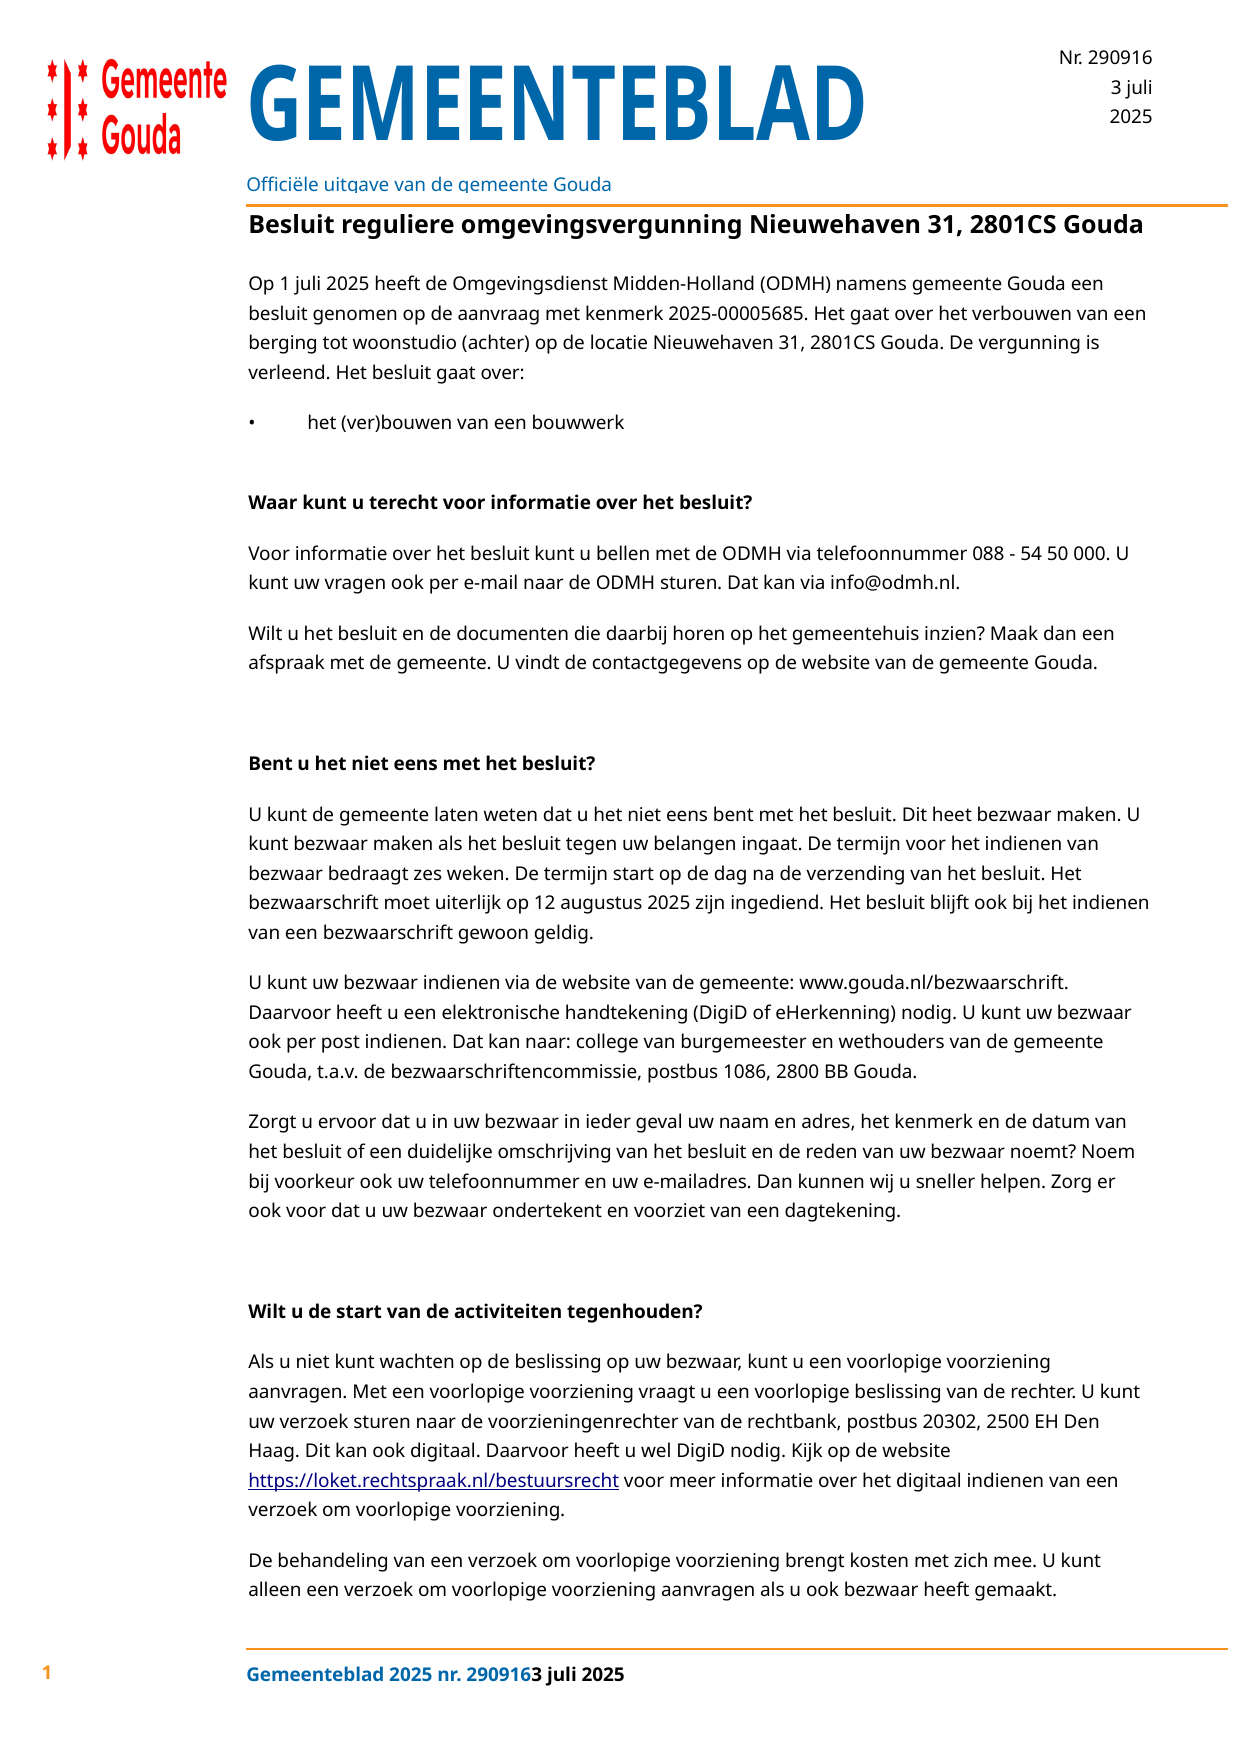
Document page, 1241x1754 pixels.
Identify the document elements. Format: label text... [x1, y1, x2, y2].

text Voor informatie over het besluit kunt u bellen met de ODMH via telefoonnummer 088 - 54 50 000. U kunt uw vragen ook per e-mail naar de ODMH sturen. Dat kan via info@odmh.nl. [248, 540, 1152, 595]
text Bent u het niet eens met het besluit? [248, 750, 1152, 776]
text U kunt uw bezwaar indienen via de website van de gemeente: www.gouda.nl/bezwaarschrift. Daarvoor heeft u een elektronische handtekening (DigiD of eHerkenning) nodig. U kunt uw bezwaar ook per post indienen. Dat kan naar: college van burgemeester en wethouders van de gemeente Gouda, t.a.v. de bezwaarschriftencommissie, postbus 1086, 2800 BB Gouda. [248, 969, 1152, 1084]
text Wilt u de start van de activiteiten tegenhouden? [248, 1298, 1152, 1324]
list het (ver)bouwen van een bouwwerk [248, 409, 1152, 435]
text Waar kunt u terecht voor informatie over het besluit? [248, 489, 1152, 515]
picture [41, 47, 231, 172]
text Zorgt u ervoor dat u in uw bezwaar in ieder geval uw naam en adres, het kenmerk en de datum van het besluit of een duidelijke omschrijving van het besluit en de reden van uw bezwaar noemt? Noem bij voorkeur ook uw telefoonnummer en uw e-mailadres. Dan kunnen wij u sneller helpen. Zorg er ook voor dat u uw bezwaar ondertekent en voorziet van een dagtekening. [248, 1109, 1152, 1223]
text Als u niet kunt wachten op de beslissing op uw bezwaar, kunt u een voorlopige voorziening aanvragen. Met een voorlopige voorziening vraagt u een voorlopige beslissing van de rechter. U kunt uw verzoek sturen naar de voorzieningenrechter van de rechtbank, postbus 20302, 2500 EH Den Haag. Dit kan ook digitaal. Daarvoor heeft u wel DigiD nodig. Kijk op de website https://loket.rechtspraak.nl/bestuursrecht voor meer informatie over het digitaal indienen van een verzoek om voorlopige voorziening. [248, 1349, 1152, 1522]
text Op 1 juli 2025 heeft de Omgevingsdienst Midden-Holland (ODMH) namens gemeente Gouda een besluit genomen op de aanvraag met kenmerk 2025-00005685. Het gaat over het verbouwen van een berging tot woonstudio (achter) op de locatie Nieuwehaven 31, 2801CS Gouda. De vergunning is verleend. Het besluit gaat over: [248, 270, 1152, 385]
text De behandeling van een verzoek om voorlopige voorziening brengt kosten met zich mee. U kunt alleen een verzoek om voorlopige voorziening aanvragen als u ook bezwaar heeft gemaakt. [248, 1547, 1152, 1602]
text Besluit reguliere omgevingsvergunning Nieuwehaven 31, 2801CS Gouda [248, 207, 1152, 241]
text U kunt de gemeente laten weten dat u het niet eens bent met het besluit. Dit heet bezwaar maken. U kunt bezwaar maken als het besluit tegen uw belangen ingaat. De termijn voor het indienen van bezwaar bedraagt zes weken. De termijn start op de dag na de verzending van het besluit. Het bezwaarschrift moet uiterlijk op 12 augustus 2025 zijn ingediend. Het besluit blijft ook bij het indienen van een bezwaarschrift gewoon geldig. [248, 801, 1152, 945]
text Wilt u het besluit en de documenten die daarbij horen op het gemeentehuis inzien? Maak dan een afspraak met de gemeente. U vindt de contactgegevens op de website van de gemeente Gouda. [248, 620, 1152, 675]
